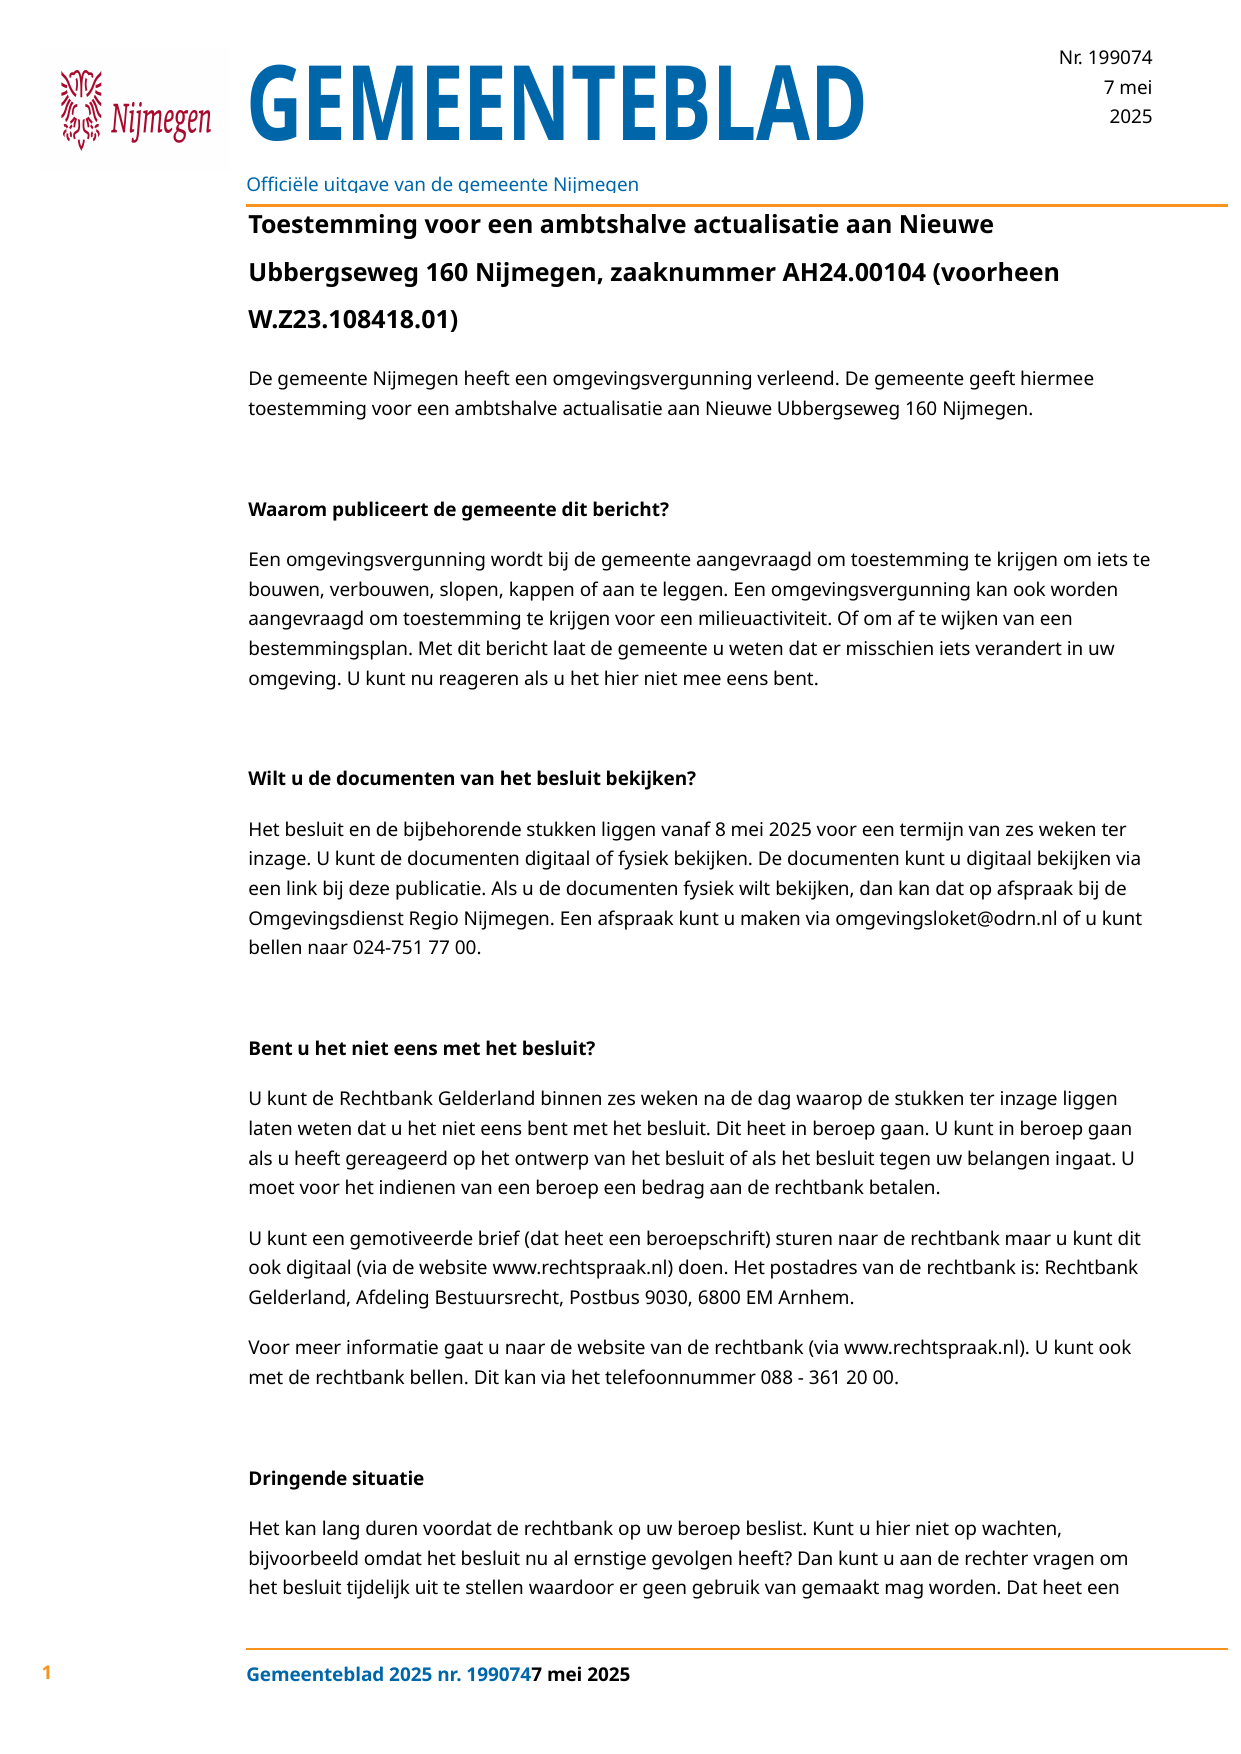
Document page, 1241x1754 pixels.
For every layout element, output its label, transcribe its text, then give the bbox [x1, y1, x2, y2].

text De gemeente Nijmegen heeft een omgevingsvergunning verleend. De gemeente geeft hiermee toestemming voor een ambtshalve actualisatie aan Nieuwe Ubbergseweg 160 Nijmegen. [248, 366, 1152, 421]
text Bent u het niet eens met het besluit? [248, 1035, 1152, 1061]
text Een omgevingsvergunning wordt bij de gemeente aangevraagd om toestemming te krijgen om iets te bouwen, verbouwen, slopen, kappen of aan te leggen. Een omgevingsvergunning kan ook worden aangevraagd om toestemming te krijgen voor een milieuactiviteit. Of om af te wijken van een bestemmingsplan. Met dit bericht laat de gemeente u weten dat er misschien iets verandert in uw omgeving. U kunt nu reageren als u het hier niet mee eens bent. [248, 546, 1152, 690]
text Dringende situatie [248, 1465, 1152, 1490]
text Toestemming voor een ambtshalve actualisatie aan Nieuwe Ubbergseweg 160 Nijmegen, zaaknummer AH24.00104 (voorheen W.Z23.108418.01) [248, 207, 1152, 336]
text Voor meer informatie gaat u naar de website van de rechtbank (via www.rechtspraak.nl). U kunt ook met de rechtbank bellen. Dit kan via het telefoonnummer 088 - 361 20 00. [248, 1334, 1152, 1389]
text Waarom publiceert de gemeente dit bericht? [248, 496, 1152, 522]
text U kunt een gemotiveerde brief (dat heet een beroepschrift) sturen naar de rechtbank maar u kunt dit ook digitaal (via de website www.rechtspraak.nl) doen. Het postadres van de rechtbank is: Rechtbank Gelderland, Afdeling Bestuursrecht, Postbus 9030, 6800 EM Arnhem. [248, 1225, 1152, 1309]
text Het besluit en de bijbehorende stukken liggen vanaf 8 mei 2025 voor een termijn van zes weken ter inzage. U kunt de documenten digitaal of fysiek bekijken. De documenten kunt u digitaal bekijken via een link bij deze publicatie. Als u de documenten fysiek wilt bekijken, dan kan dat op afspraak bij de Omgevingsdienst Regio Nijmegen. Een afspraak kunt u maken via omgevingsloket@odrn.nl of u kunt bellen naar 024-751 77 00. [248, 816, 1152, 960]
text Het kan lang duren voordat de rechtbank op uw beroep beslist. Kunt u hier niet op wachten, bijvoorbeeld omdat het besluit nu al ernstige gevolgen heeft? Dan kunt u aan de rechter vragen om het besluit tijdelijk uit te stellen waardoor er geen gebruik van gemaakt mag worden. Dat heet een [248, 1515, 1152, 1600]
text Wilt u de documenten van het besluit bekijken? [248, 766, 1152, 791]
picture [41, 47, 231, 172]
text U kunt de Rechtbank Gelderland binnen zes weken na de dag waarop de stukken ter inzage liggen laten weten dat u het niet eens bent met het besluit. Dit heet in beroep gaan. U kunt in beroep gaan als u heeft gereageerd op het ontwerp van het besluit of als het besluit tegen uw belangen ingaat. U moet voor het indienen van een beroep een bedrag aan de rechtbank betalen. [248, 1086, 1152, 1200]
